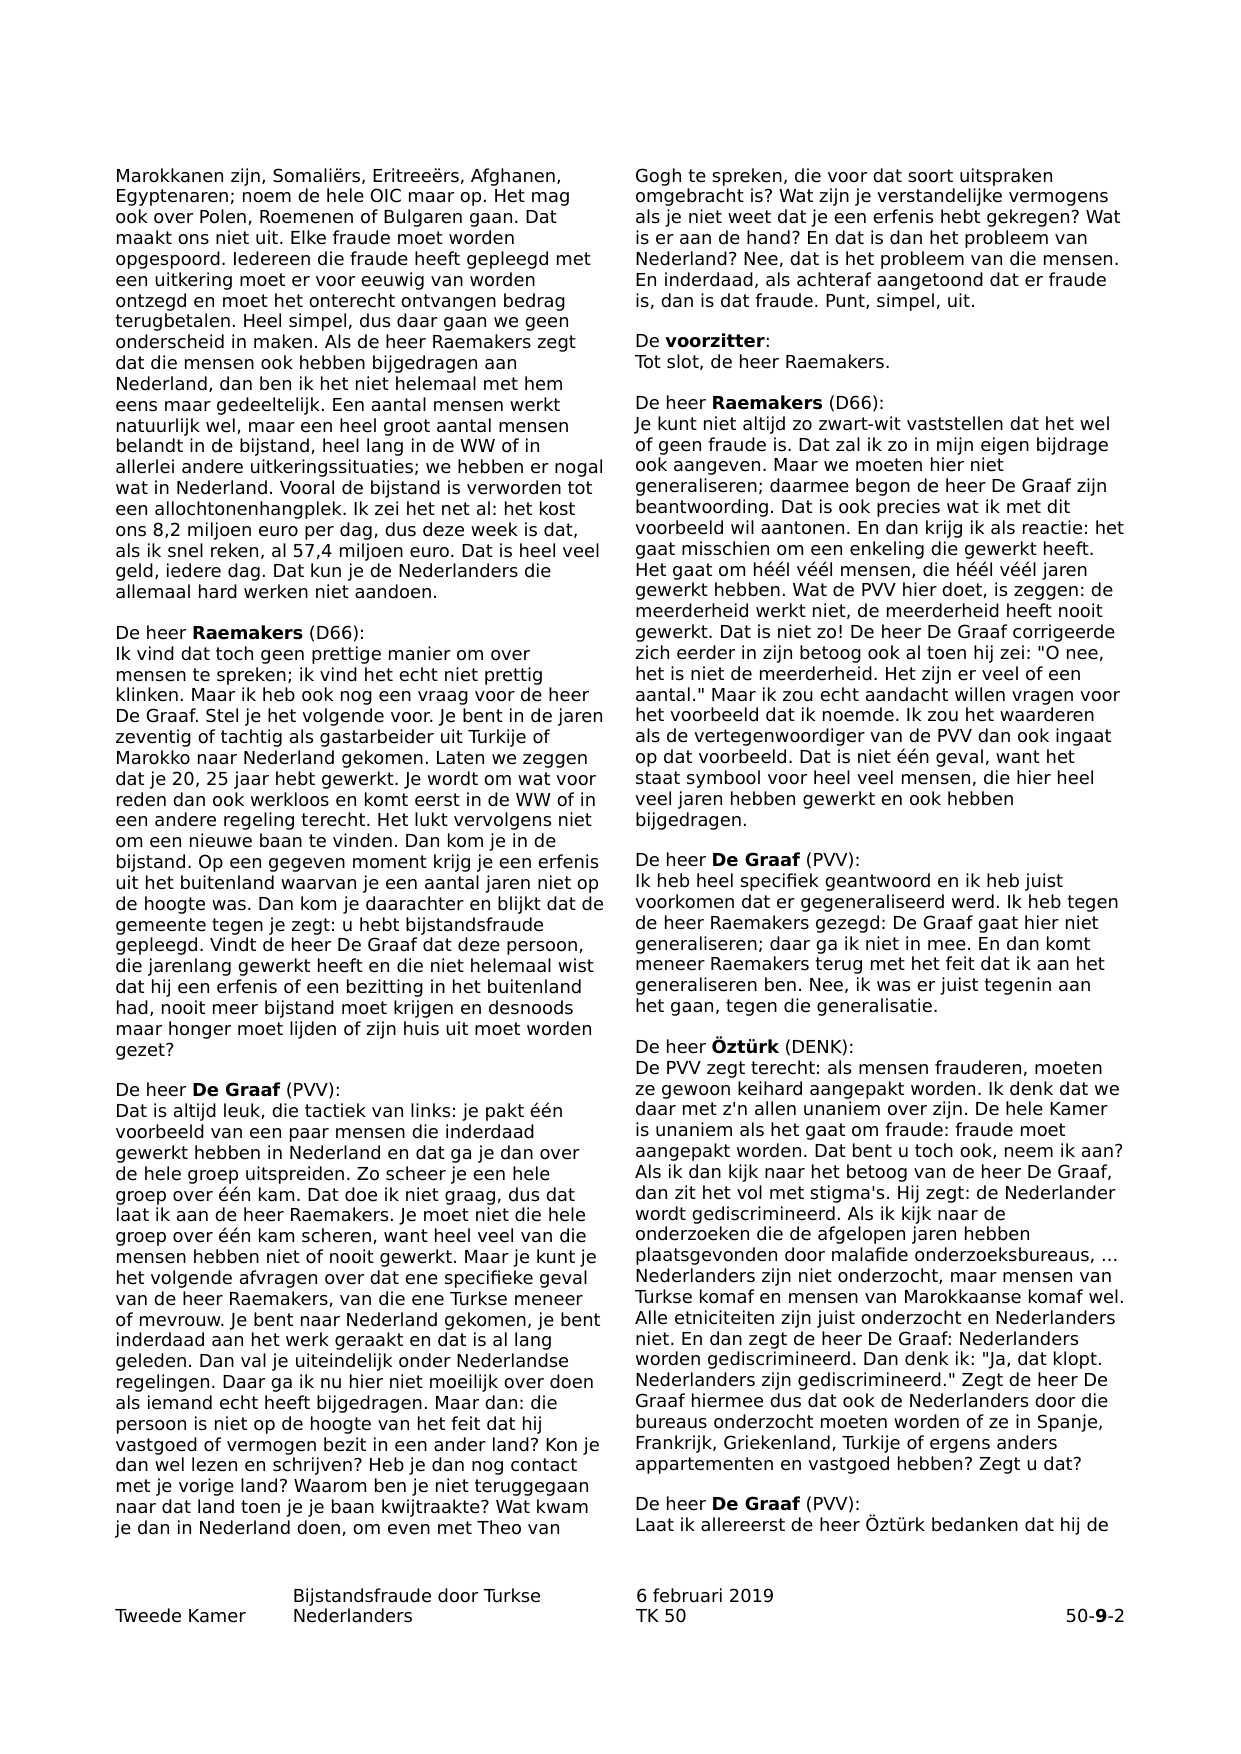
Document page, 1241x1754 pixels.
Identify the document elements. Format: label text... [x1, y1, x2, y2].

text Laat ik allereerst de heer Öztürk bedanken dat hij de [635, 1515, 1125, 1536]
text Gogh te spreken, die voor dat soort uitspraken omgebracht is? Wat zijn je verstandelijke vermogens als je niet weet dat je een erfenis hebt gekregen? Wat is er aan de hand? En dat is dan het probleem van Nederland? Nee, dat is het probleem van die mensen. En inderdaad, als achteraf aangetoond dat er fraude is, dan is dat fraude. Punt, simpel, uit. [635, 165, 1125, 311]
text De voorzitter: [635, 331, 1125, 352]
text Ik heb heel specifiek geantwoord en ik heb juist voorkomen dat er gegeneraliseerd werd. Ik heb tegen de heer Raemakers gezegd: De Graaf gaat hier niet generaliseren; daar ga ik niet in mee. En dan komt meneer Raemakers terug met het feit dat ik aan het generaliseren ben. Nee, ik was er juist tegenin aan het gaan, tegen die generalisatie. [635, 871, 1125, 1017]
text Marokkanen zijn, Somaliërs, Eritreeërs, Afghanen, Egyptenaren; noem de hele OIC maar op. Het mag ook over Polen, Roemenen of Bulgaren gaan. Dat maakt ons niet uit. Elke fraude moet worden opgespoord. Iedereen die fraude heeft gepleegd met een uitkering moet er voor eeuwig van worden ontzegd en moet het onterecht ontvangen bedrag terugbetalen. Heel simpel, dus daar gaan we geen onderscheid in maken. Als de heer Raemakers zegt dat die mensen ook hebben bijgedragen aan Nederland, dan ben ik het niet helemaal met hem eens maar gedeeltelijk. Een aantal mensen werkt natuurlijk wel, maar een heel groot aantal mensen belandt in de bijstand, heel lang in de WW of in allerlei andere uitkeringssituaties; we hebben er nogal wat in Nederland. Vooral de bijstand is verworden tot een allochtonenhangplek. Ik zei het net al: het kost ons 8,2 miljoen euro per dag, dus deze week is dat, als ik snel reken, al 57,4 miljoen euro. Dat is heel veel geld, iedere dag. Dat kun je de Nederlanders die allemaal hard werken niet aandoen. [115, 165, 605, 603]
text Je kunt niet altijd zo zwart-wit vaststellen dat het wel of geen fraude is. Dat zal ik zo in mijn eigen bijdrage ook aangeven. Maar we moeten hier niet generaliseren; daarmee begon de heer De Graaf zijn beantwoording. Dat is ook precies wat ik met dit voorbeeld wil aantonen. En dan krijg ik als reactie: het gaat misschien om een enkeling die gewerkt heeft. Het gaat om héél véél mensen, die héél véél jaren gewerkt hebben. Wat de PVV hier doet, is zeggen: de meerderheid werkt niet, de meerderheid heeft nooit gewerkt. Dat is niet zo! De heer De Graaf corrigeerde zich eerder in zijn betoog ook al toen hij zei: "O nee, het is niet de meerderheid. Het zijn er veel of een aantal." Maar ik zou echt aandacht willen vragen voor het voorbeeld dat ik noemde. Ik zou het waarderen als de vertegenwoordiger van de PVV dan ook ingaat op dat voorbeeld. Dat is niet één geval, want het staat symbool voor heel veel mensen, die hier heel veel jaren hebben gewerkt en ook hebben bijgedragen. [635, 413, 1125, 830]
text Ik vind dat toch geen prettige manier om over mensen te spreken; ik vind het echt niet prettig klinken. Maar ik heb ook nog een vraag voor de heer De Graaf. Stel je het volgende voor. Je bent in de jaren zeventig of tachtig als gastarbeider uit Turkije of Marokko naar Nederland gekomen. Laten we zeggen dat je 20, 25 jaar hebt gewerkt. Je wordt om wat voor reden dan ook werkloos en komt eerst in de WW of in een andere regeling terecht. Het lukt vervolgens niet om een nieuwe baan te vinden. Dan kom je in de bijstand. Op een gegeven moment krijg je een erfenis uit het buitenland waarvan je een aantal jaren niet op de hoogte was. Dan kom je daarachter en blijkt dat de gemeente tegen je zegt: u hebt bijstandsfraude gepleegd. Vindt de heer De Graaf dat deze persoon, die jarenlang gewerkt heeft en die niet helemaal wist dat hij een erfenis of een bezitting in het buitenland had, nooit meer bijstand moet krijgen en desnoods maar honger moet lijden of zijn huis uit moet worden gezet? [115, 643, 605, 1060]
text De heer De Graaf (PVV): [635, 1494, 1125, 1515]
text Tot slot, de heer Raemakers. [635, 352, 1125, 373]
text De heer Raemakers (D66): [115, 623, 605, 643]
text De heer De Graaf (PVV): [115, 1080, 605, 1101]
text Dat is altijd leuk, die tactiek van links: je pakt één voorbeeld van een paar mensen die inderdaad gewerkt hebben in Nederland en dat ga je dan over de hele groep uitspreiden. Zo scheer je een hele groep over één kam. Dat doe ik niet graag, dus dat laat ik aan de heer Raemakers. Je moet niet die hele groep over één kam scheren, want heel veel van die mensen hebben niet of nooit gewerkt. Maar je kunt je het volgende afvragen over dat ene specifieke geval van de heer Raemakers, van die ene Turkse meneer of mevrouw. Je bent naar Nederland gekomen, je bent inderdaad aan het werk geraakt en dat is al lang geleden. Dan val je uiteindelijk onder Nederlandse regelingen. Daar ga ik nu hier niet moeilijk over doen als iemand echt heeft bijgedragen. Maar dan: die persoon is niet op de hoogte van het feit dat hij vastgoed of vermogen bezit in een ander land? Kon je dan wel lezen en schrijven? Heb je dan nog contact met je vorige land? Waarom ben je niet teruggegaan naar dat land toen je je baan kwijtraakte? Wat kwam je dan in Nederland doen, om even met Theo van [115, 1101, 605, 1538]
text De heer Raemakers (D66): [635, 393, 1125, 413]
text De heer De Graaf (PVV): [635, 850, 1125, 871]
text De heer Öztürk (DENK): [635, 1037, 1125, 1057]
text De PVV zegt terecht: als mensen frauderen, moeten ze gewoon keihard aangepakt worden. Ik denk dat we daar met z'n allen unaniem over zijn. De hele Kamer is unaniem als het gaat om fraude: fraude moet aangepakt worden. Dat bent u toch ook, neem ik aan? Als ik dan kijk naar het betoog van de heer De Graaf, dan zit het vol met stigma's. Hij zegt: de Nederlander wordt gediscrimineerd. Als ik kijk naar de onderzoeken die de afgelopen jaren hebben plaatsgevonden door malafide onderzoeksbureaus, ... Nederlanders zijn niet onderzocht, maar mensen van Turkse komaf en mensen van Marokkaanse komaf wel. Alle etniciteiten zijn juist onderzocht en Nederlanders niet. En dan zegt de heer De Graaf: Nederlanders worden gediscrimineerd. Dan denk ik: "Ja, dat klopt. Nederlanders zijn gediscrimineerd." Zegt de heer De Graaf hiermee dus dat ook de Nederlanders door die bureaus onderzocht moeten worden of ze in Spanje, Frankrijk, Griekenland, Turkije of ergens anders appartementen en vastgoed hebben? Zegt u dat? [635, 1057, 1125, 1474]
